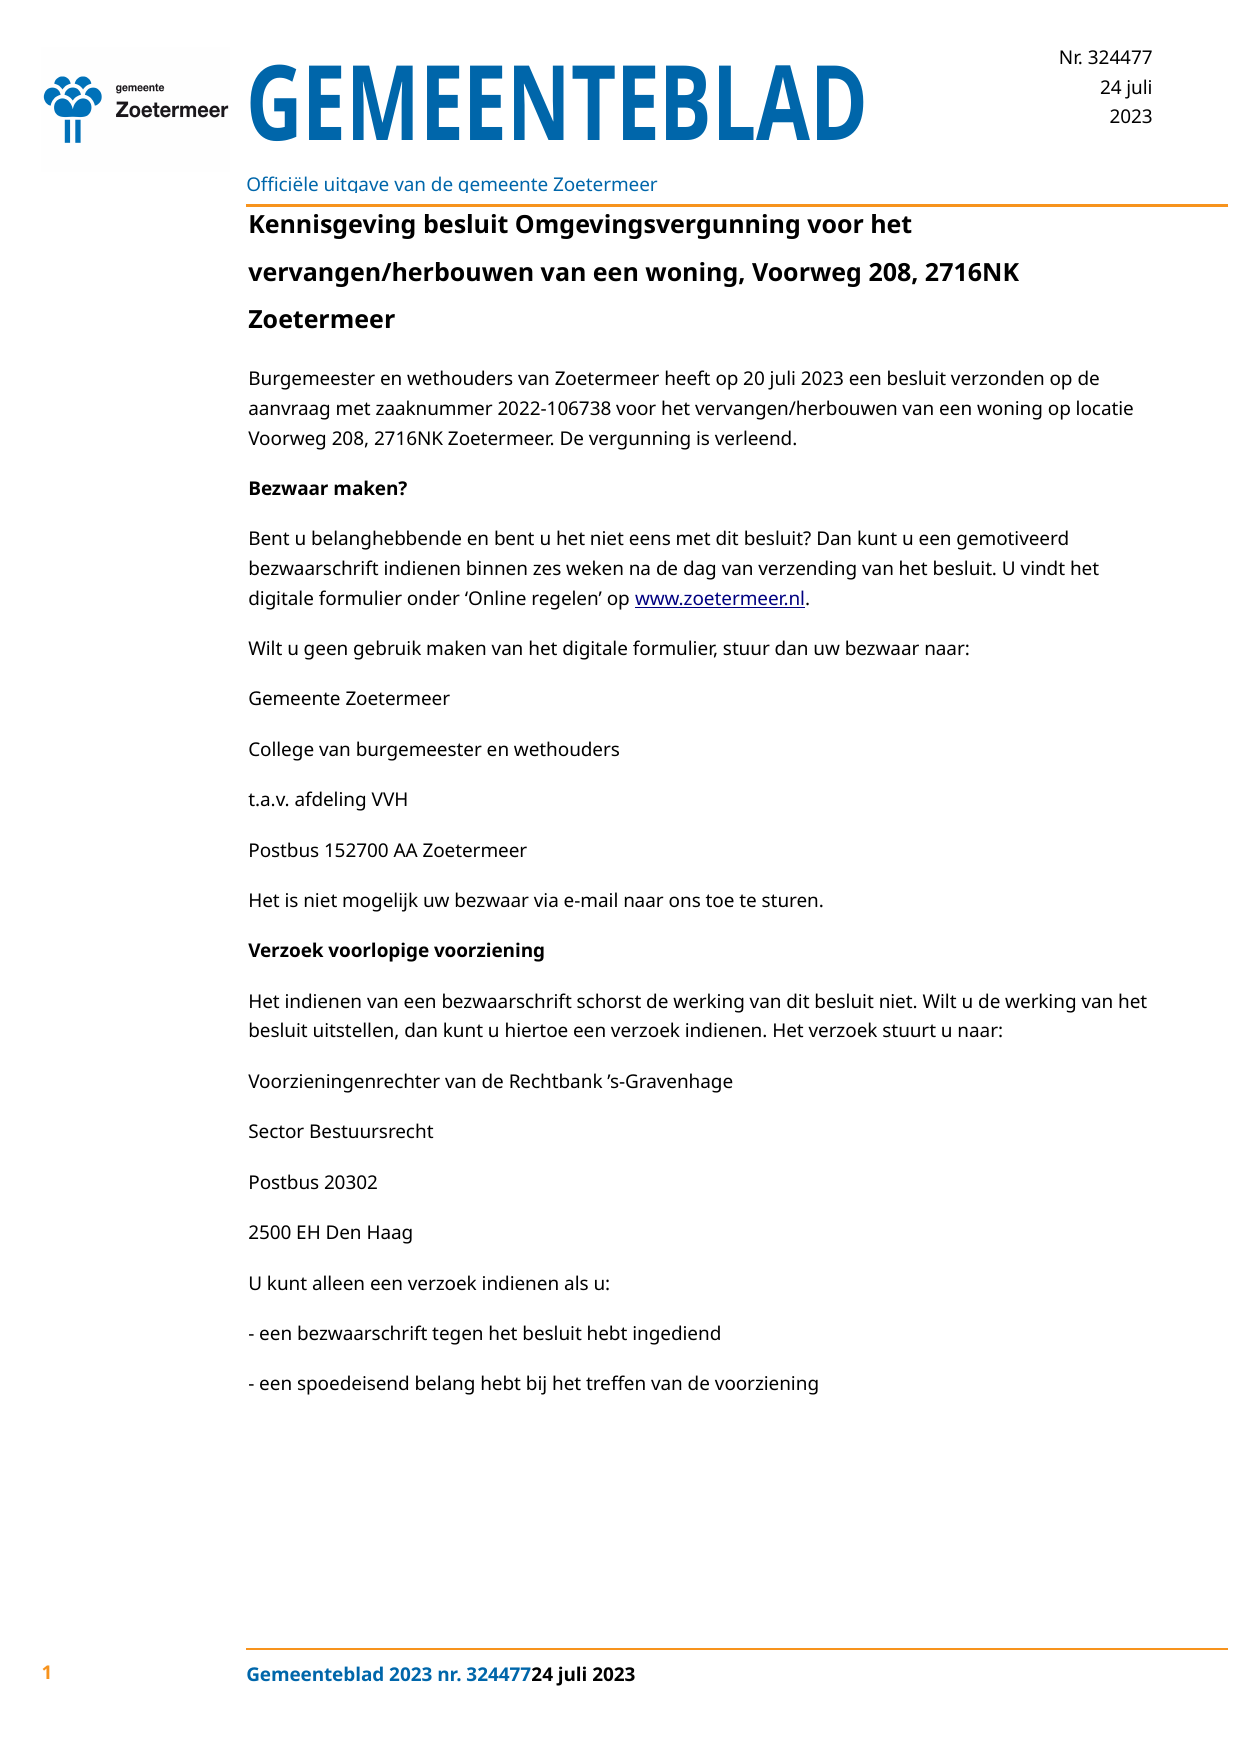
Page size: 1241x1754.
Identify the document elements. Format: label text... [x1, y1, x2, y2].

text Het indienen van een bezwaarschrift schorst de werking van dit besluit niet. Wilt u de werking van het besluit uitstellen, dan kunt u hiertoe een verzoek indienen. Het verzoek stuurt u naar: [248, 988, 1152, 1043]
text - een spoedeisend belang hebt bij het treffen van de voorziening [248, 1371, 1152, 1396]
text Bezwaar maken? [248, 475, 1152, 501]
text 2500 EH Den Haag [248, 1219, 1152, 1245]
text - een bezwaarschrift tegen het besluit hebt ingediend [248, 1320, 1152, 1346]
text Verzoek voorlopige voorziening [248, 938, 1152, 963]
text Gemeente Zoetermeer [248, 686, 1152, 711]
text t.a.v. afdeling VVH [248, 786, 1152, 812]
picture [41, 47, 231, 172]
text Wilt u geen gebruik maken van het digitale formulier, stuur dan uw bezwaar naar: [248, 635, 1152, 661]
text Sector Bestuursrecht [248, 1118, 1152, 1144]
text Burgemeester en wethouders van Zoetermeer heeft op 20 juli 2023 een besluit verzonden op de aanvraag met zaaknummer 2022-106738 voor het vervangen/herbouwen van een woning op locatie Voorweg 208, 2716NK Zoetermeer. De vergunning is verleend. [248, 366, 1152, 450]
text College van burgemeester en wethouders [248, 736, 1152, 762]
text Voorzieningenrechter van de Rechtbank ’s-Gravenhage [248, 1068, 1152, 1094]
text Het is niet mogelijk uw bezwaar via e-mail naar ons toe te sturen. [248, 887, 1152, 913]
text Kennisgeving besluit Omgevingsvergunning voor het vervangen/herbouwen van een woning, Voorweg 208, 2716NK Zoetermeer [248, 207, 1152, 336]
text Bent u belanghebbende en bent u het niet eens met dit besluit? Dan kunt u een gemotiveerd bezwaarschrift indienen binnen zes weken na de dag van verzending van het besluit. U vindt het digitale formulier onder ‘Online regelen’ op www.zoetermeer.nl. [248, 526, 1152, 610]
text Postbus 152700 AA Zoetermeer [248, 837, 1152, 862]
text U kunt alleen een verzoek indienen als u: [248, 1270, 1152, 1295]
text Postbus 20302 [248, 1169, 1152, 1194]
